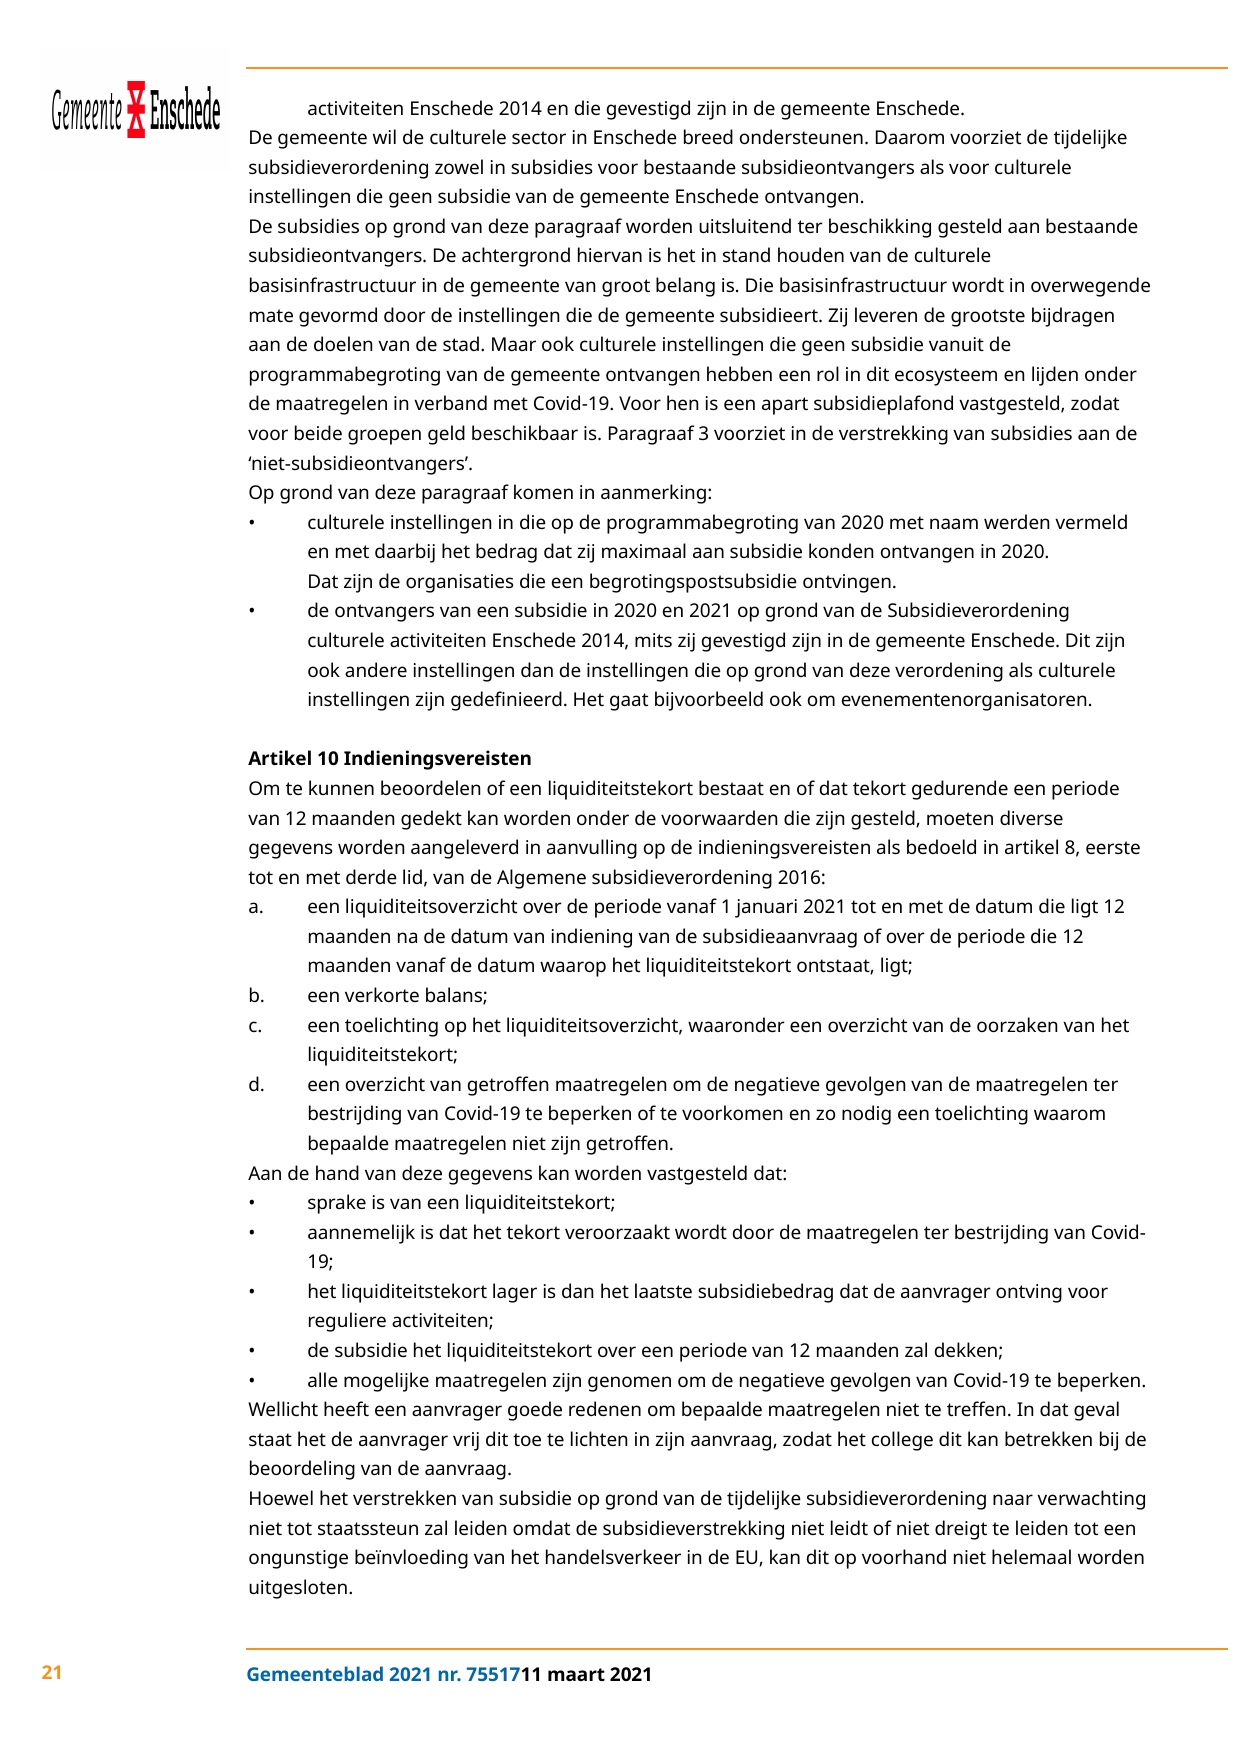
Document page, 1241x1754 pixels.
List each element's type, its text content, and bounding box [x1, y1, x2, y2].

list alle mogelijke maatregelen zijn genomen om de negatieve gevolgen van Covid-19 te beperken. [248, 1367, 1152, 1393]
list een verkorte balans; [248, 982, 1152, 1008]
list de ontvangers van een subsidie in 2020 en 2021 op grond van de Subsidieverordening culturele activiteiten Enschede 2014, mits zij gevestigd zijn in de gemeente Enschede. Dit zijn ook andere instellingen dan de instellingen die op grond van deze verordening als culturele instellingen zijn gedefinieerd. Het gaat bijvoorbeeld ook om evenementenorganisatoren. [248, 598, 1152, 712]
list het liquiditeitstekort lager is dan het laatste subsidiebedrag dat de aanvrager ontving voor reguliere activiteiten; [248, 1278, 1152, 1333]
text Om te kunnen beoordelen of een liquiditeitstekort bestaat en of dat tekort gedurende een periode van 12 maanden gedekt kan worden onder de voorwaarden die zijn gesteld, moeten diverse gegevens worden aangeleverd in aanvulling op de indieningsvereisten als bedoeld in artikel 8, eerste tot en met derde lid, van de Algemene subsidieverordening 2016: [248, 775, 1152, 890]
list een toelichting op het liquiditeitsoverzicht, waaronder een overzicht van de oorzaken van het liquiditeitstekort; [248, 1012, 1152, 1067]
text Wellicht heeft een aanvrager goede redenen om bepaalde maatregelen niet te treffen. In dat geval staat het de aanvrager vrij dit toe te lichten in zijn aanvraag, zodat het college dit kan betrekken bij de beoordeling van de aanvraag. [248, 1396, 1152, 1481]
list activiteiten Enschede 2014 en die gevestigd zijn in de gemeente Enschede. [248, 95, 1152, 121]
text Hoewel het verstrekken van subsidie op grond van de tijdelijke subsidieverordening naar verwachting niet tot staatssteun zal leiden omdat de subsidieverstrekking niet leidt of niet dreigt te leiden tot een ongunstige beïnvloeding van het handelsverkeer in de EU, kan dit op voorhand niet helemaal worden uitgesloten. [248, 1485, 1152, 1600]
list de subsidie het liquiditeitstekort over een periode van 12 maanden zal dekken; [248, 1337, 1152, 1363]
text Aan de hand van deze gegevens kan worden vastgesteld dat: [248, 1160, 1152, 1186]
text Op grond van deze paragraaf komen in aanmerking: [248, 479, 1152, 505]
text De gemeente wil de culturele sector in Enschede breed ondersteunen. Daarom voorziet de tijdelijke subsidieverordening zowel in subsidies voor bestaande subsidieontvangers als voor culturele instellingen die geen subsidie van de gemeente Enschede ontvangen. [248, 124, 1152, 209]
list culturele instellingen in die op de programmabegroting van 2020 met naam werden vermeld en met daarbij het bedrag dat zij maximaal aan subsidie konden ontvangen in 2020. [248, 509, 1152, 564]
list sprake is van een liquiditeitstekort; [248, 1189, 1152, 1215]
text Artikel 10 Indieningsvereisten [248, 746, 1152, 771]
list aannemelijk is dat het tekort veroorzaakt wordt door de maatregelen ter bestrijding van Covid-19; [248, 1219, 1152, 1274]
list een overzicht van getroffen maatregelen om de negatieve gevolgen van de maatregelen ter bestrijding van Covid-19 te beperken of te voorkomen en zo nodig een toelichting waarom bepaalde maatregelen niet zijn getroffen. [248, 1071, 1152, 1156]
text De subsidies op grond van deze paragraaf worden uitsluitend ter beschikking gesteld aan bestaande subsidieontvangers. De achtergrond hiervan is het in stand houden van de culturele basisinfrastructuur in de gemeente van groot belang is. Die basisinfrastructuur wordt in overwegende mate gevormd door de instellingen die de gemeente subsidieert. Zij leveren de grootste bijdragen aan de doelen van de stad. Maar ook culturele instellingen die geen subsidie vanuit de programmabegroting van de gemeente ontvangen hebben een rol in dit ecosysteem en lijden onder de maatregelen in verband met Covid-19. Voor hen is een apart subsidieplafond vastgesteld, zodat voor beide groepen geld beschikbaar is. Paragraaf 3 voorziet in de verstrekking van subsidies aan de ‘niet-subsidieontvangers’. [248, 213, 1152, 476]
list Dat zijn de organisaties die een begrotingspostsubsidie ontvingen. [248, 568, 1152, 594]
list een liquiditeitsoverzicht over de periode vanaf 1 januari 2021 tot en met de datum die ligt 12 maanden na de datum van indiening van de subsidieaanvraag of over de periode die 12 maanden vanaf de datum waarop het liquiditeitstekort ontstaat, ligt; [248, 893, 1152, 978]
picture [41, 47, 231, 172]
